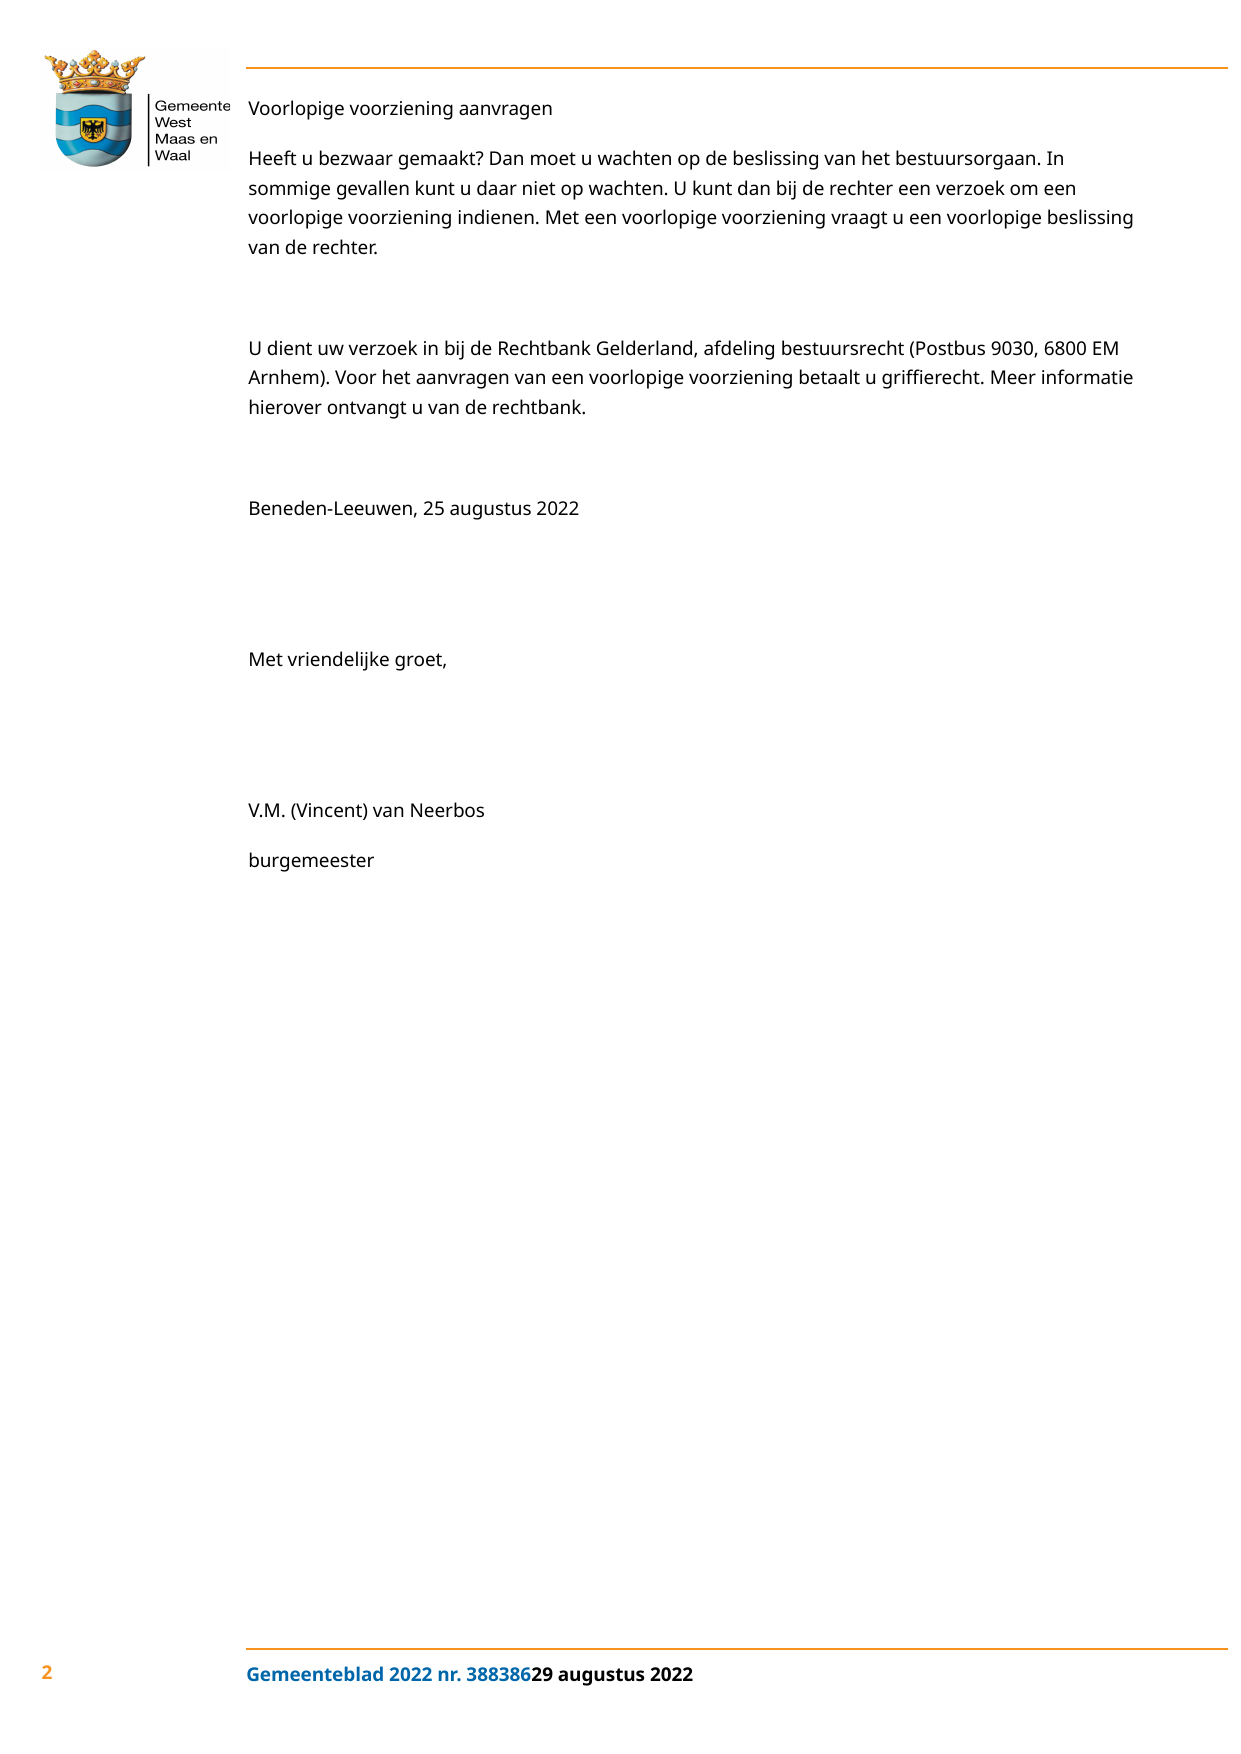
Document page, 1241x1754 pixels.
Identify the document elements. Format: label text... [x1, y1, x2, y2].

text Voorlopige voorziening aanvragen [248, 95, 1152, 121]
text U dient uw verzoek in bij de Rechtbank Gelderland, afdeling bestuursrecht (Postbus 9030, 6800 EM Arnhem). Voor het aanvragen van een voorlopige voorziening betaalt u griffierecht. Meer informatie hierover ontvangt u van de rechtbank. [248, 335, 1152, 420]
text Heeft u bezwaar gemaakt? Dan moet u wachten op de beslissing van het bestuursorgaan. In sommige gevallen kunt u daar niet op wachten. U kunt dan bij de rechter een verzoek om een voorlopige voorziening indienen. Met een voorlopige voorziening vraagt u een voorlopige beslissing van de rechter. [248, 145, 1152, 260]
text Beneden-Leeuwen, 25 augustus 2022 [248, 495, 1152, 521]
text Met vriendelijke groet, [248, 646, 1152, 672]
text burgemeester [248, 848, 1152, 873]
picture [41, 47, 231, 172]
text V.M. (Vincent) van Neerbos [248, 797, 1152, 823]
